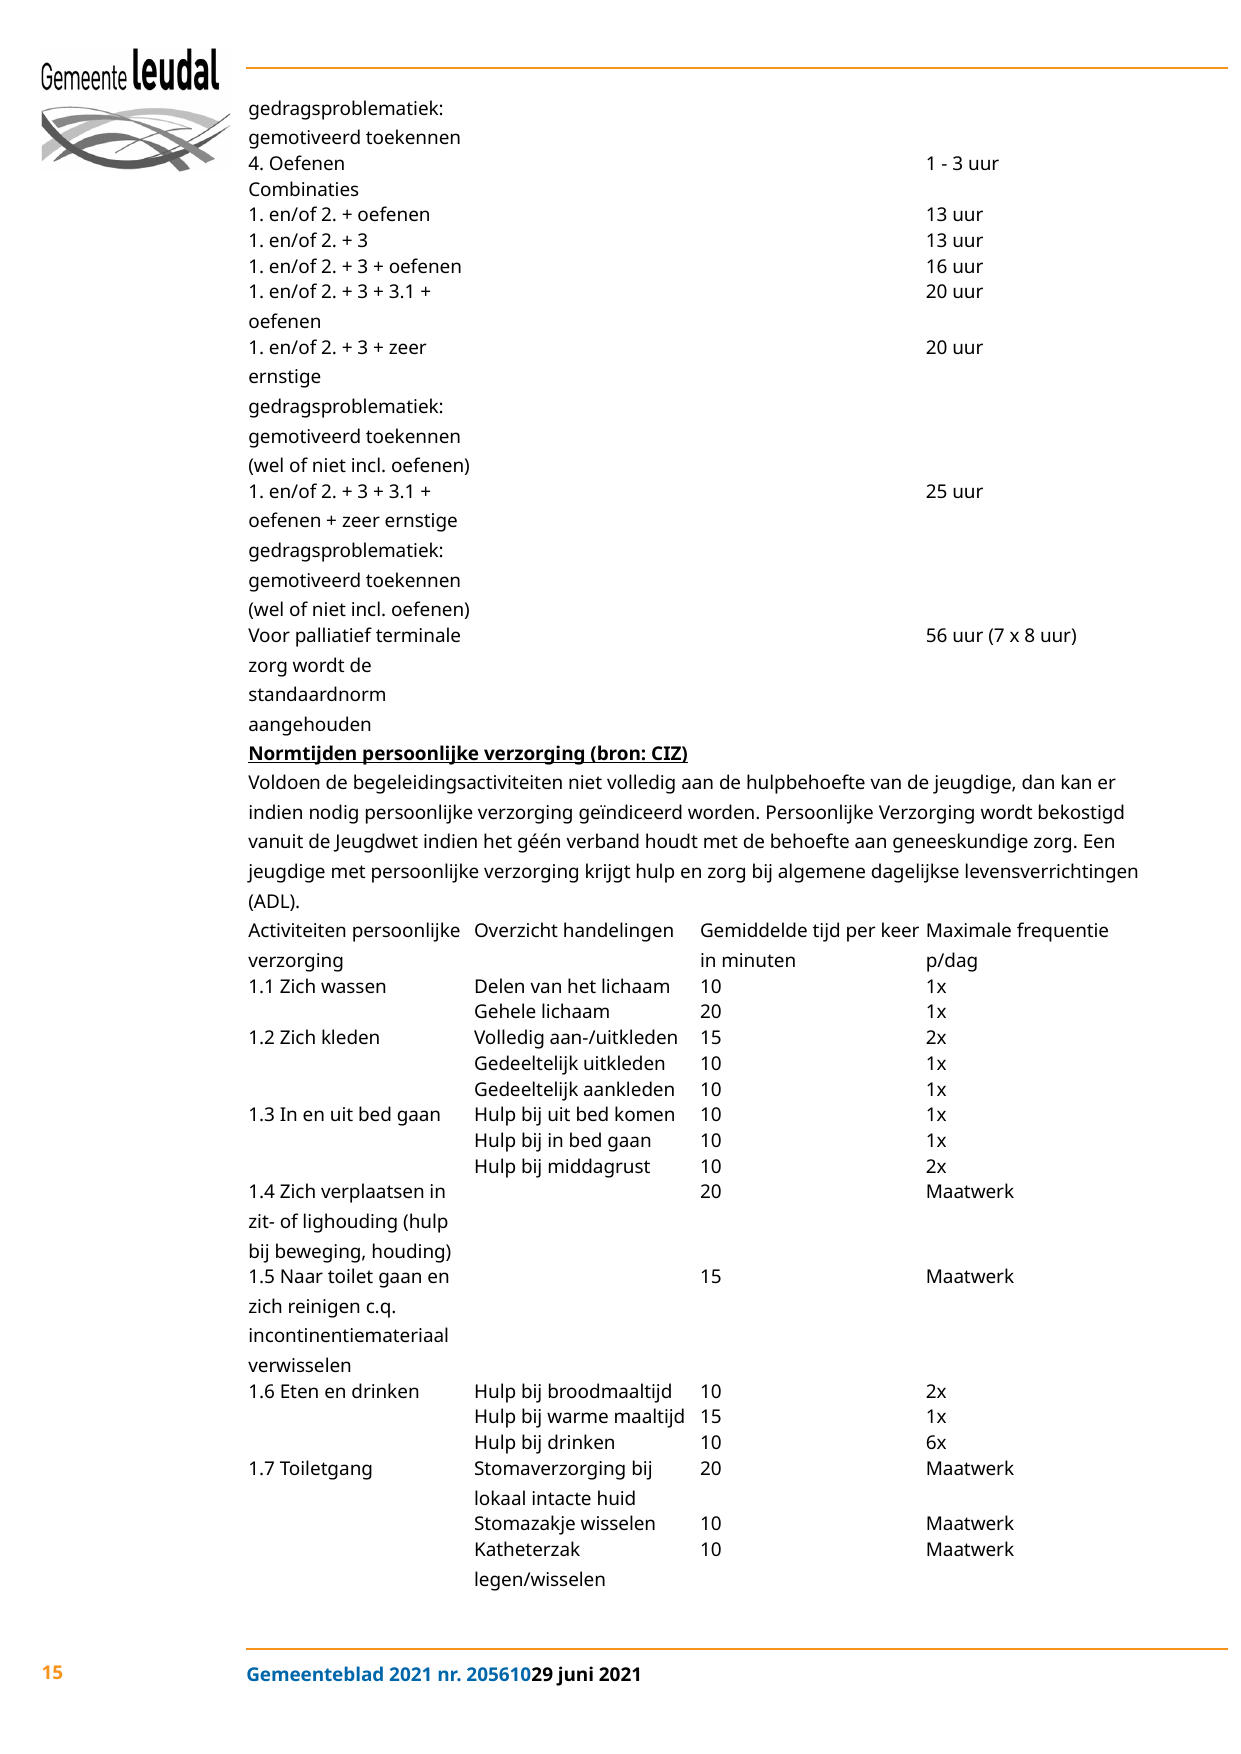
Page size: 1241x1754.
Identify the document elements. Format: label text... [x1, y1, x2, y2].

table_cell [248, 1050, 474, 1076]
table_cell [248, 999, 474, 1024]
table_cell [474, 622, 700, 737]
table_cell 20 [700, 999, 926, 1024]
table_cell Maatwerk [926, 1455, 1152, 1511]
table_cell 1. en/of 2. + oefenen [248, 202, 474, 227]
table_cell 20 [700, 1455, 926, 1511]
table_cell Maatwerk [926, 1264, 1152, 1378]
table_cell 1.2 Zich kleden [248, 1024, 474, 1050]
table_cell 20 uur [926, 334, 1152, 478]
table_cell [700, 202, 926, 227]
table_cell [700, 622, 926, 737]
table_cell Hulp bij in bed gaan [474, 1127, 700, 1153]
table_cell [474, 202, 700, 227]
table_cell 1. en/of 2. + 3 + zeer ernstige gedragsproblematiek: gemotiveerd toekennen (wel of niet incl. oefenen) [248, 334, 474, 478]
table_cell [248, 1430, 474, 1455]
table_cell 1. en/of 2. + 3 + 3.1 + oefenen + zeer ernstige gedragsproblematiek: gemotiveerd toekennen (wel of niet incl. oefenen) [248, 478, 474, 622]
table_cell [248, 1127, 474, 1153]
table_cell 10 [700, 1127, 926, 1153]
table_cell Volledig aan-/uitkleden [474, 1024, 700, 1050]
table_cell Maatwerk [926, 1536, 1152, 1592]
table_cell Hulp bij warme maaltijd [474, 1404, 700, 1429]
table_cell 10 [700, 1076, 926, 1101]
table_cell Maatwerk [926, 1511, 1152, 1536]
table_cell 2x [926, 1153, 1152, 1179]
table_cell 10 [700, 1378, 926, 1404]
table_cell 56 uur (7 x 8 uur) [926, 622, 1152, 737]
table_cell 1x [926, 1127, 1152, 1153]
table_cell [474, 1179, 700, 1263]
table_cell 1x [926, 1404, 1152, 1429]
table_cell [700, 95, 926, 150]
table_cell 1x [926, 1101, 1152, 1127]
table_cell [248, 1076, 474, 1101]
table_cell 10 [700, 1101, 926, 1127]
table_header Maximale frequentie p/dag [926, 918, 1152, 973]
table_cell 1x [926, 1076, 1152, 1101]
table_cell 20 uur [926, 279, 1152, 334]
table_cell Hulp bij drinken [474, 1430, 700, 1455]
table_cell [700, 478, 926, 622]
table_cell 1.1 Zich wassen [248, 973, 474, 998]
table_cell 1x [926, 999, 1152, 1024]
table_cell 25 uur [926, 478, 1152, 622]
table_cell 1. en/of 2. + 3 + oefenen [248, 253, 474, 279]
table_cell 10 [700, 1536, 926, 1592]
table_cell 1.7 Toiletgang [248, 1455, 474, 1511]
table_cell [474, 279, 700, 334]
table_cell Gehele lichaam [474, 999, 700, 1024]
text Voldoen de begeleidingsactiviteiten niet volledig aan de hulpbehoefte van de jeugdige, dan kan er indien nodig persoonlijke verzorging geïndiceerd worden. Persoonlijke Verzorging wordt bekostigd vanuit de Jeugdwet indien het géén verband houdt met de behoefte aan geneeskundige zorg. Een jeugdige met persoonlijke verzorging krijgt hulp en zorg bij algemene dagelijkse levensverrichtingen (ADL). [248, 769, 1152, 913]
table_cell 1.4 Zich verplaatsen in zit- of lighouding (hulp bij beweging, houding) [248, 1179, 474, 1263]
picture [41, 47, 231, 172]
table_cell [700, 150, 926, 176]
table_cell 15 [700, 1264, 926, 1378]
text Normtijden persoonlijke verzorging (bron: CIZ) [248, 740, 1152, 766]
table_cell 1x [926, 973, 1152, 998]
table_cell [248, 1511, 474, 1536]
table_cell gedragsproblematiek: gemotiveerd toekennen [248, 95, 474, 150]
table_cell Voor palliatief terminale zorg wordt de standaardnorm aangehouden [248, 622, 474, 737]
table_cell 20 [700, 1179, 926, 1263]
table_cell 2x [926, 1378, 1152, 1404]
table_cell [474, 227, 700, 253]
table_cell Hulp bij middagrust [474, 1153, 700, 1179]
table_cell 10 [700, 1153, 926, 1179]
table_cell [700, 334, 926, 478]
table_cell 13 uur [926, 227, 1152, 253]
table_cell 15 [700, 1404, 926, 1429]
table_cell [474, 334, 700, 478]
table_cell 1. en/of 2. + 3 + 3.1 + oefenen [248, 279, 474, 334]
table_cell Combinaties [248, 176, 1152, 202]
table_cell [248, 1536, 474, 1592]
table_cell 1.6 Eten en drinken [248, 1378, 474, 1404]
table_header Overzicht handelingen [474, 918, 700, 973]
table_cell 10 [700, 1050, 926, 1076]
table_cell 1.5 Naar toilet gaan en zich reinigen c.q. incontinentiemateriaal verwisselen [248, 1264, 474, 1378]
table_cell [474, 95, 700, 150]
table_cell 15 [700, 1024, 926, 1050]
table_cell 1x [926, 1050, 1152, 1076]
table_cell Maatwerk [926, 1179, 1152, 1263]
table_cell Delen van het lichaam [474, 973, 700, 998]
table_cell 16 uur [926, 253, 1152, 279]
table_cell [474, 150, 700, 176]
table_cell 10 [700, 1511, 926, 1536]
table_cell Gedeeltelijk uitkleden [474, 1050, 700, 1076]
table_cell 10 [700, 1430, 926, 1455]
table_header Gemiddelde tijd per keer in minuten [700, 918, 926, 973]
table_cell 6x [926, 1430, 1152, 1455]
table_cell Stomaverzorging bij lokaal intacte huid [474, 1455, 700, 1511]
table_cell 10 [700, 973, 926, 998]
table_cell [474, 1264, 700, 1378]
table_cell [474, 253, 700, 279]
table_cell Katheterzak legen/wisselen [474, 1536, 700, 1592]
table_cell [248, 1404, 474, 1429]
table_cell 13 uur [926, 202, 1152, 227]
table_cell 2x [926, 1024, 1152, 1050]
table_cell 1 - 3 uur [926, 150, 1152, 176]
table_cell [248, 1153, 474, 1179]
table_cell [474, 478, 700, 622]
table_cell 1. en/of 2. + 3 [248, 227, 474, 253]
table_cell Hulp bij broodmaaltijd [474, 1378, 700, 1404]
table_cell Stomazakje wisselen [474, 1511, 700, 1536]
table_cell [700, 227, 926, 253]
table_cell [700, 279, 926, 334]
table_header Activiteiten persoonlijke verzorging [248, 918, 474, 973]
table_cell 4. Oefenen [248, 150, 474, 176]
table_cell [700, 253, 926, 279]
table_cell [926, 95, 1152, 150]
table_cell Gedeeltelijk aankleden [474, 1076, 700, 1101]
table_cell 1.3 In en uit bed gaan [248, 1101, 474, 1127]
table_cell Hulp bij uit bed komen [474, 1101, 700, 1127]
